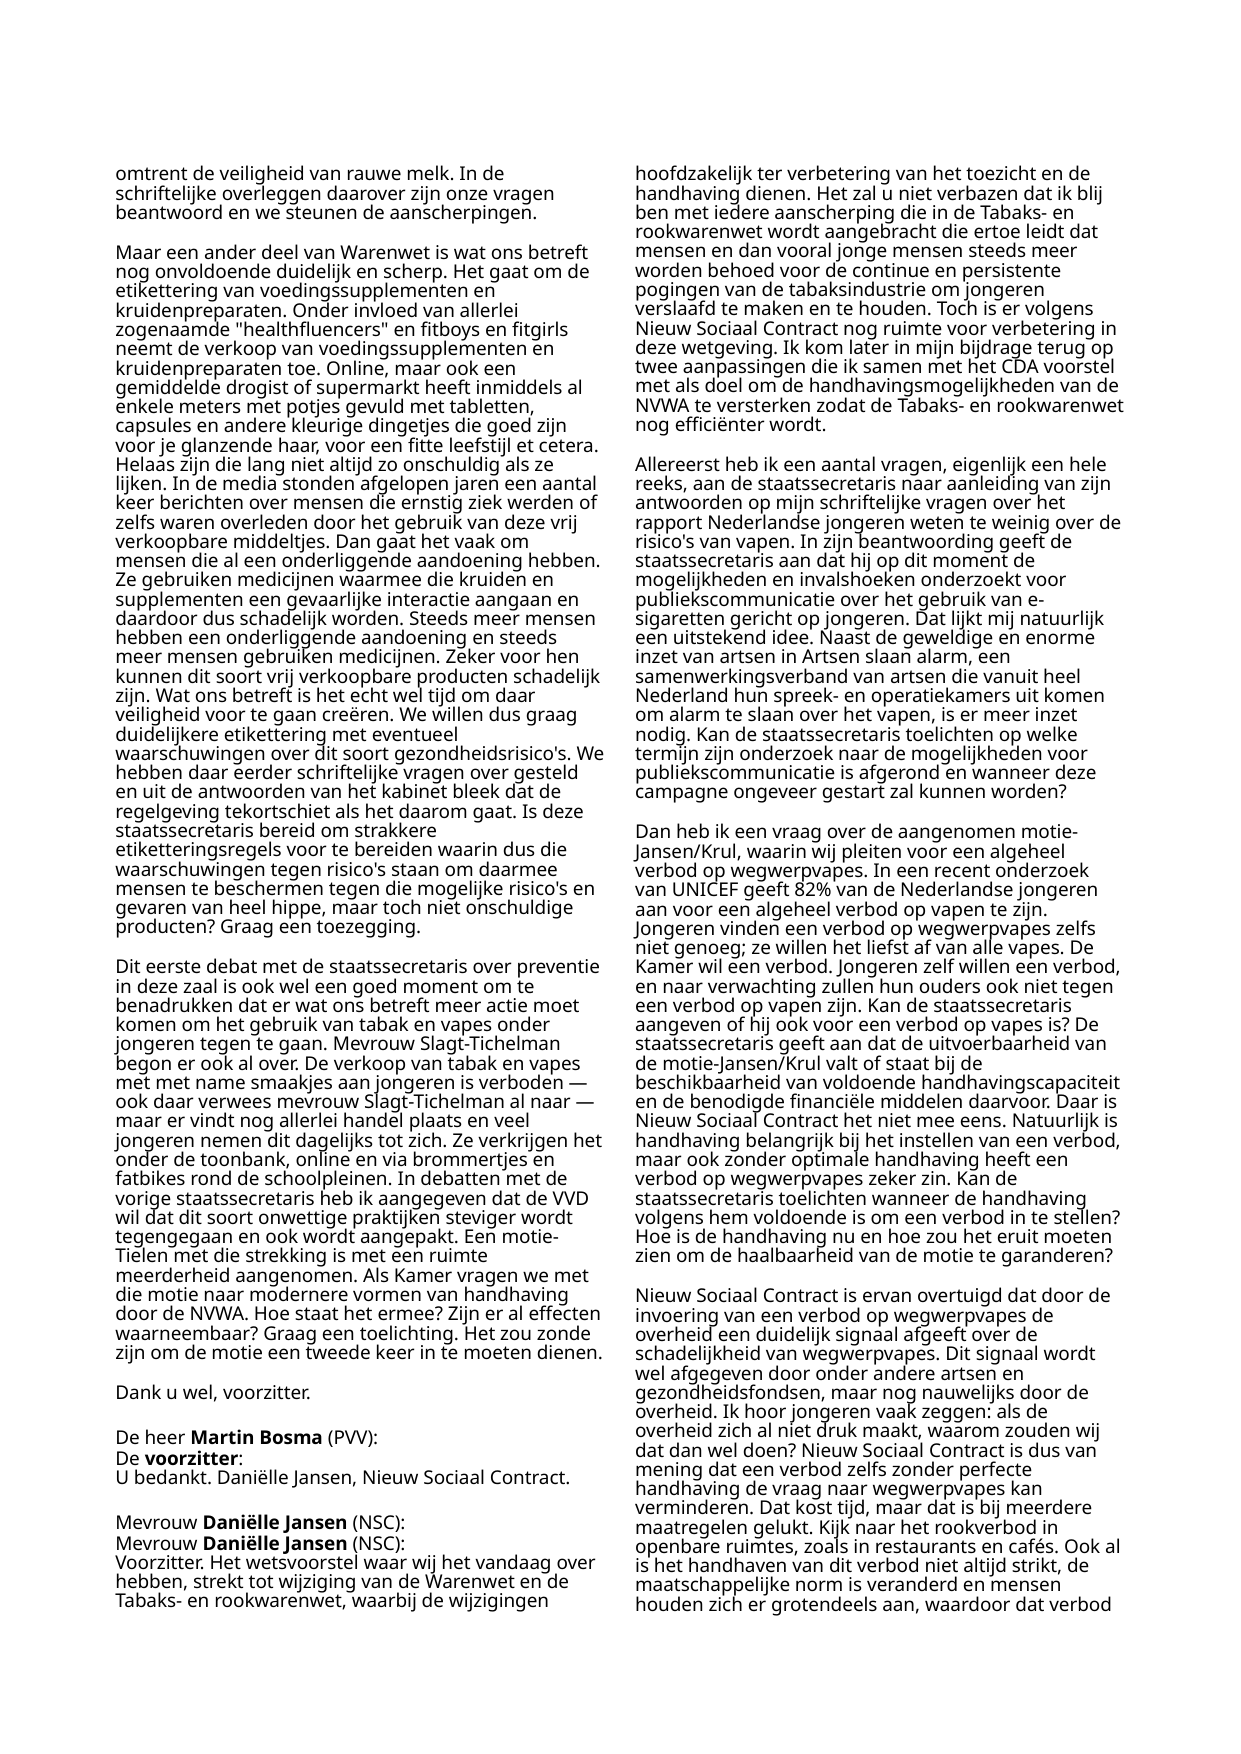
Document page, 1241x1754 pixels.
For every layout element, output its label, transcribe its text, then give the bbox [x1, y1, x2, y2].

text De heer Martin Bosma (PVV): [115, 1424, 605, 1449]
text Allereerst heb ik een aantal vragen, eigenlijk een hele reeks, aan de staatssecretaris naar aanleiding van zijn antwoorden op mijn schriftelijke vragen over het rapport Nederlandse jongeren weten te weinig over de risico's van vapen. In zijn beantwoording geeft de staatssecretaris aan dat hij op dit moment de mogelijkheden en invalshoeken onderzoekt voor publiekscommunicatie over het gebruik van e-sigaretten gericht op jongeren. Dat lijkt mij natuurlijk een uitstekend idee. Naast de geweldige en enorme inzet van artsen in Artsen slaan alarm, een samenwerkingsverband van artsen die vanuit heel Nederland hun spreek- en operatiekamers uit komen om alarm te slaan over het vapen, is er meer inzet nodig. Kan de staatssecretaris toelichten op welke termijn zijn onderzoek naar de mogelijkheden voor publiekscommunicatie is afgerond en wanneer deze campagne ongeveer gestart zal kunnen worden? [635, 456, 1125, 803]
text Voorzitter. Het wetsvoorstel waar wij het vandaag over hebben, strekt tot wijziging van de Warenwet en de Tabaks- en rookwarenwet, waarbij de wijzigingen [115, 1554, 605, 1612]
text Nieuw Sociaal Contract is ervan overtuigd dat door de invoering van een verbod op wegwerpvapes de overheid een duidelijk signaal afgeeft over de schadelijkheid van wegwerpvapes. Dit signaal wordt wel afgegeven door onder andere artsen en gezondheidsfondsen, maar nog nauwelijks door de overheid. Ik hoor jongeren vaak zeggen: als de overheid zich al niet druk maakt, waarom zouden wij dat dan wel doen? Nieuw Sociaal Contract is dus van mening dat een verbod zelfs zonder perfecte handhaving de vraag naar wegwerpvapes kan verminderen. Dat kost tijd, maar dat is bij meerdere maatregelen gelukt. Kijk naar het rookverbod in openbare ruimtes, zoals in restaurants en cafés. Ook al is het handhaven van dit verbod niet altijd strikt, de maatschappelijke norm is veranderd en mensen houden zich er grotendeels aan, waardoor dat verbod [635, 1287, 1125, 1615]
text Dan heb ik een vraag over de aangenomen motie-Jansen/Krul, waarin wij pleiten voor een algeheel verbod op wegwerpvapes. In een recent onderzoek van UNICEF geeft 82% van de Nederlandse jongeren aan voor een algeheel verbod op vapen te zijn. Jongeren vinden een verbod op wegwerpvapes zelfs niet genoeg; ze willen het liefst af van alle vapes. De Kamer wil een verbod. Jongeren zelf willen een verbod, en naar verwachting zullen hun ouders ook niet tegen een verbod op vapen zijn. Kan de staatssecretaris aangeven of hij ook voor een verbod op vapes is? De staatssecretaris geeft aan dat de uitvoerbaarheid van de motie-Jansen/Krul valt of staat bij de beschikbaarheid van voldoende handhavingscapaciteit en de benodigde financiële middelen daarvoor. Daar is Nieuw Sociaal Contract het niet mee eens. Natuurlijk is handhaving belangrijk bij het instellen van een verbod, maar ook zonder optimale handhaving heeft een verbod op wegwerpvapes zeker zin. Kan de staatssecretaris toelichten wanneer de handhaving volgens hem voldoende is om een verbod in te stellen? Hoe is de handhaving nu en hoe zou het eruit moeten zien om de haalbaarheid van de motie te garanderen? [635, 823, 1125, 1267]
text U bedankt. Daniëlle Jansen, Nieuw Sociaal Contract. [115, 1469, 605, 1488]
text omtrent de veiligheid van rauwe melk. In de schriftelijke overleggen daarover zijn onze vragen beantwoord en we steunen de aanscherpingen. [115, 165, 605, 223]
text Dit eerste debat met de staatssecretaris over preventie in deze zaal is ook wel een goed moment om te benadrukken dat er wat ons betreft meer actie moet komen om het gebruik van tabak en vapes onder jongeren tegen te gaan. Mevrouw Slagt-Tichelman begon er ook al over. De verkoop van tabak en vapes met met name smaakjes aan jongeren is verboden — ook daar verwees mevrouw Slagt-Tichelman al naar — maar er vindt nog allerlei handel plaats en veel jongeren nemen dit dagelijks tot zich. Ze verkrijgen het onder de toonbank, online en via brommertjes en fatbikes rond de schoolpleinen. In debatten met de vorige staatssecretaris heb ik aangegeven dat de VVD wil dat dit soort onwettige praktijken steviger wordt tegengegaan en ook wordt aangepakt. Een motie-Tielen met die strekking is met een ruimte meerderheid aangenomen. Als Kamer vragen we met die motie naar modernere vormen van handhaving door de NVWA. Hoe staat het ermee? Zijn er al effecten waarneembaar? Graag een toelichting. Het zou zonde zijn om de motie een tweede keer in te moeten dienen. [115, 958, 605, 1363]
text Maar een ander deel van Warenwet is wat ons betreft nog onvoldoende duidelijk en scherp. Het gaat om de etikettering van voedingssupplementen en kruidenpreparaten. Onder invloed van allerlei zogenaamde "healthfluencers" en fitboys en fitgirls neemt de verkoop van voedingssupplementen en kruidenpreparaten toe. Online, maar ook een gemiddelde drogist of supermarkt heeft inmiddels al enkele meters met potjes gevuld met tabletten, capsules en andere kleurige dingetjes die goed zijn voor je glanzende haar, voor een fitte leefstijl et cetera. Helaas zijn die lang niet altijd zo onschuldig als ze lijken. In de media stonden afgelopen jaren een aantal keer berichten over mensen die ernstig ziek werden of zelfs waren overleden door het gebruik van deze vrij verkoopbare middeltjes. Dan gaat het vaak om mensen die al een onderliggende aandoening hebben. Ze gebruiken medicijnen waarmee die kruiden en supplementen een gevaarlijke interactie aangaan en daardoor dus schadelijk worden. Steeds meer mensen hebben een onderliggende aandoening en steeds meer mensen gebruiken medicijnen. Zeker voor hen kunnen dit soort vrij verkoopbare producten schadelijk zijn. Wat ons betreft is het echt wel tijd om daar veiligheid voor te gaan creëren. We willen dus graag duidelijkere etikettering met eventueel waarschuwingen over dit soort gezondheidsrisico's. We hebben daar eerder schriftelijke vragen over gesteld en uit de antwoorden van het kabinet bleek dat de regelgeving tekortschiet als het daarom gaat. Is deze staatssecretaris bereid om strakkere etiketteringsregels voor te bereiden waarin dus die waarschuwingen tegen risico's staan om daarmee mensen te beschermen tegen die mogelijke risico's en gevaren van heel hippe, maar toch niet onschuldige producten? Graag een toezegging. [115, 244, 605, 938]
text Mevrouw Daniëlle Jansen (NSC): [115, 1509, 605, 1535]
text hoofdzakelijk ter verbetering van het toezicht en de handhaving dienen. Het zal u niet verbazen dat ik blij ben met iedere aanscherping die in de Tabaks- en rookwarenwet wordt aangebracht die ertoe leidt dat mensen en dan vooral jonge mensen steeds meer worden behoed voor de continue en persistente pogingen van de tabaksindustrie om jongeren verslaafd te maken en te houden. Toch is er volgens Nieuw Sociaal Contract nog ruimte voor verbetering in deze wetgeving. Ik kom later in mijn bijdrage terug op twee aanpassingen die ik samen met het CDA voorstel met als doel om de handhavingsmogelijkheden van de NVWA te versterken zodat de Tabaks- en rookwarenwet nog efficiënter wordt. [635, 165, 1125, 435]
text Dank u wel, voorzitter. [115, 1384, 605, 1403]
text De voorzitter: [115, 1449, 605, 1469]
text Mevrouw Daniëlle Jansen (NSC): [115, 1535, 605, 1554]
